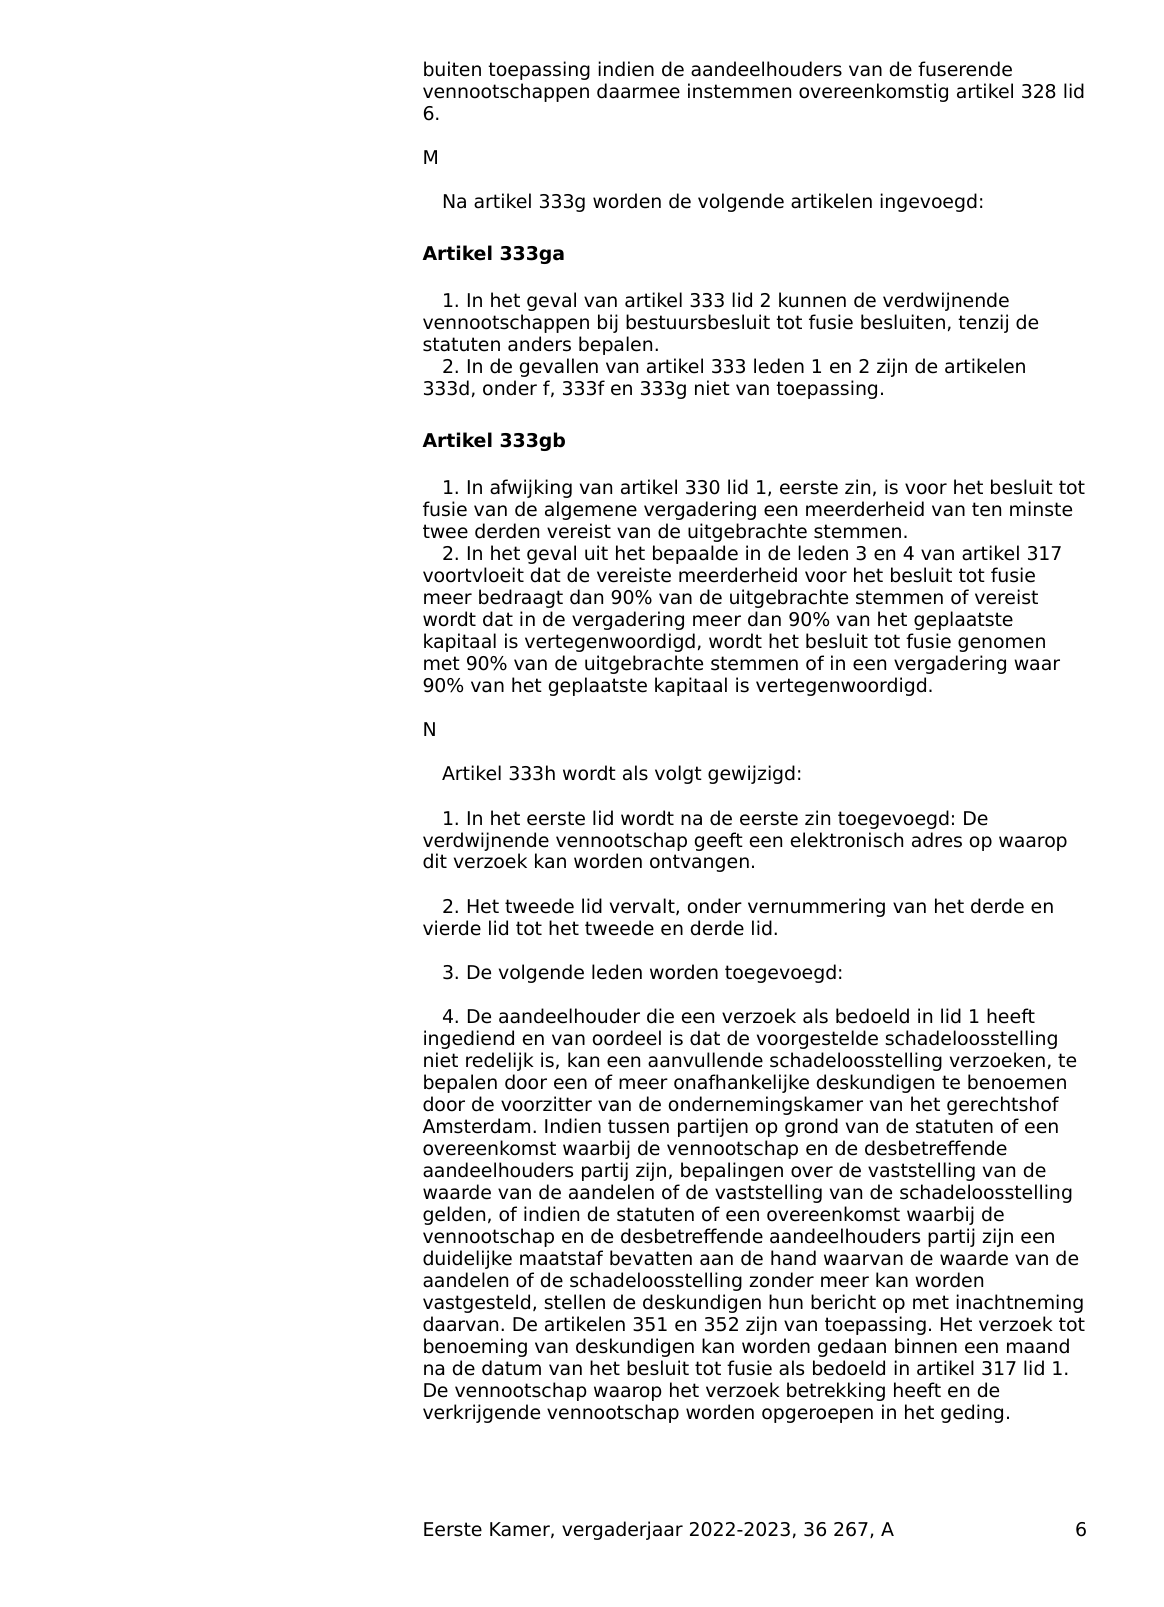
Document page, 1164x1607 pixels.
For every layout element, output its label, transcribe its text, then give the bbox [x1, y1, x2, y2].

text 1. In het eerste lid wordt na de eerste zin toegevoegd: De verdwijnende vennootschap geeft een elektronisch adres op waarop dit verzoek kan worden ontvangen. [422, 807, 1087, 873]
text 3. De volgende leden worden toegevoegd: [422, 962, 1087, 984]
text 2. In het geval uit het bepaalde in de leden 3 en 4 van artikel 317 voortvloeit dat de vereiste meerderheid voor het besluit tot fusie meer bedraagt dan 90% van de uitgebrachte stemmen of vereist wordt dat in de vergadering meer dan 90% van het geplaatste kapitaal is vertegenwoordigd, wordt het besluit tot fusie genomen met 90% van de uitgebrachte stemmen of in een vergadering waar 90% van het geplaatste kapitaal is vertegenwoordigd. [422, 543, 1087, 697]
text N [422, 719, 1087, 741]
text 1. In afwijking van artikel 330 lid 1, eerste zin, is voor het besluit tot fusie van de algemene vergadering een meerderheid van ten minste twee derden vereist van de uitgebrachte stemmen. [422, 477, 1087, 543]
text 4. De aandeelhouder die een verzoek als bedoeld in lid 1 heeft ingediend en van oordeel is dat de voorgestelde schadeloosstelling niet redelijk is, kan een aanvullende schadeloosstelling verzoeken, te bepalen door een of meer onafhankelijke deskundigen te benoemen door de voorzitter van de ondernemingskamer van het gerechtshof Amsterdam. Indien tussen partijen op grond van de statuten of een overeenkomst waarbij de vennootschap en de desbetreffende aandeelhouders partij zijn, bepalingen over de vaststelling van de waarde van de aandelen of de vaststelling van de schadeloosstelling gelden, of indien de statuten of een overeenkomst waarbij de vennootschap en de desbetreffende aandeelhouders partij zijn een duidelijke maatstaf bevatten aan de hand waarvan de waarde van de aandelen of de schadeloosstelling zonder meer kan worden vastgesteld, stellen de deskundigen hun bericht op met inachtneming daarvan. De artikelen 351 en 352 zijn van toepassing. Het verzoek tot benoeming van deskundigen kan worden gedaan binnen een maand na de datum van het besluit tot fusie als bedoeld in artikel 317 lid 1. De vennootschap waarop het verzoek betrekking heeft en de verkrijgende vennootschap worden opgeroepen in het geding. [422, 1006, 1087, 1423]
text 2. Het tweede lid vervalt, onder vernummering van het derde en vierde lid tot het tweede en derde lid. [422, 896, 1087, 939]
text 1. In het geval van artikel 333 lid 2 kunnen de verdwijnende vennootschappen bij bestuursbesluit tot fusie besluiten, tenzij de statuten anders bepalen. [422, 290, 1087, 356]
subtitle Artikel 333ga [422, 243, 1087, 265]
text M [422, 147, 1087, 169]
text 2. In de gevallen van artikel 333 leden 1 en 2 zijn de artikelen 333d, onder f, 333f en 333g niet van toepassing. [422, 356, 1087, 400]
text Artikel 333h wordt als volgt gewijzigd: [422, 763, 1087, 785]
text buiten toepassing indien de aandeelhouders van de fuserende vennootschappen daarmee instemmen overeenkomstig artikel 328 lid 6. [422, 59, 1087, 125]
text Na artikel 333g worden de volgende artikelen ingevoegd: [422, 191, 1087, 213]
subtitle Artikel 333gb [422, 430, 1087, 452]
